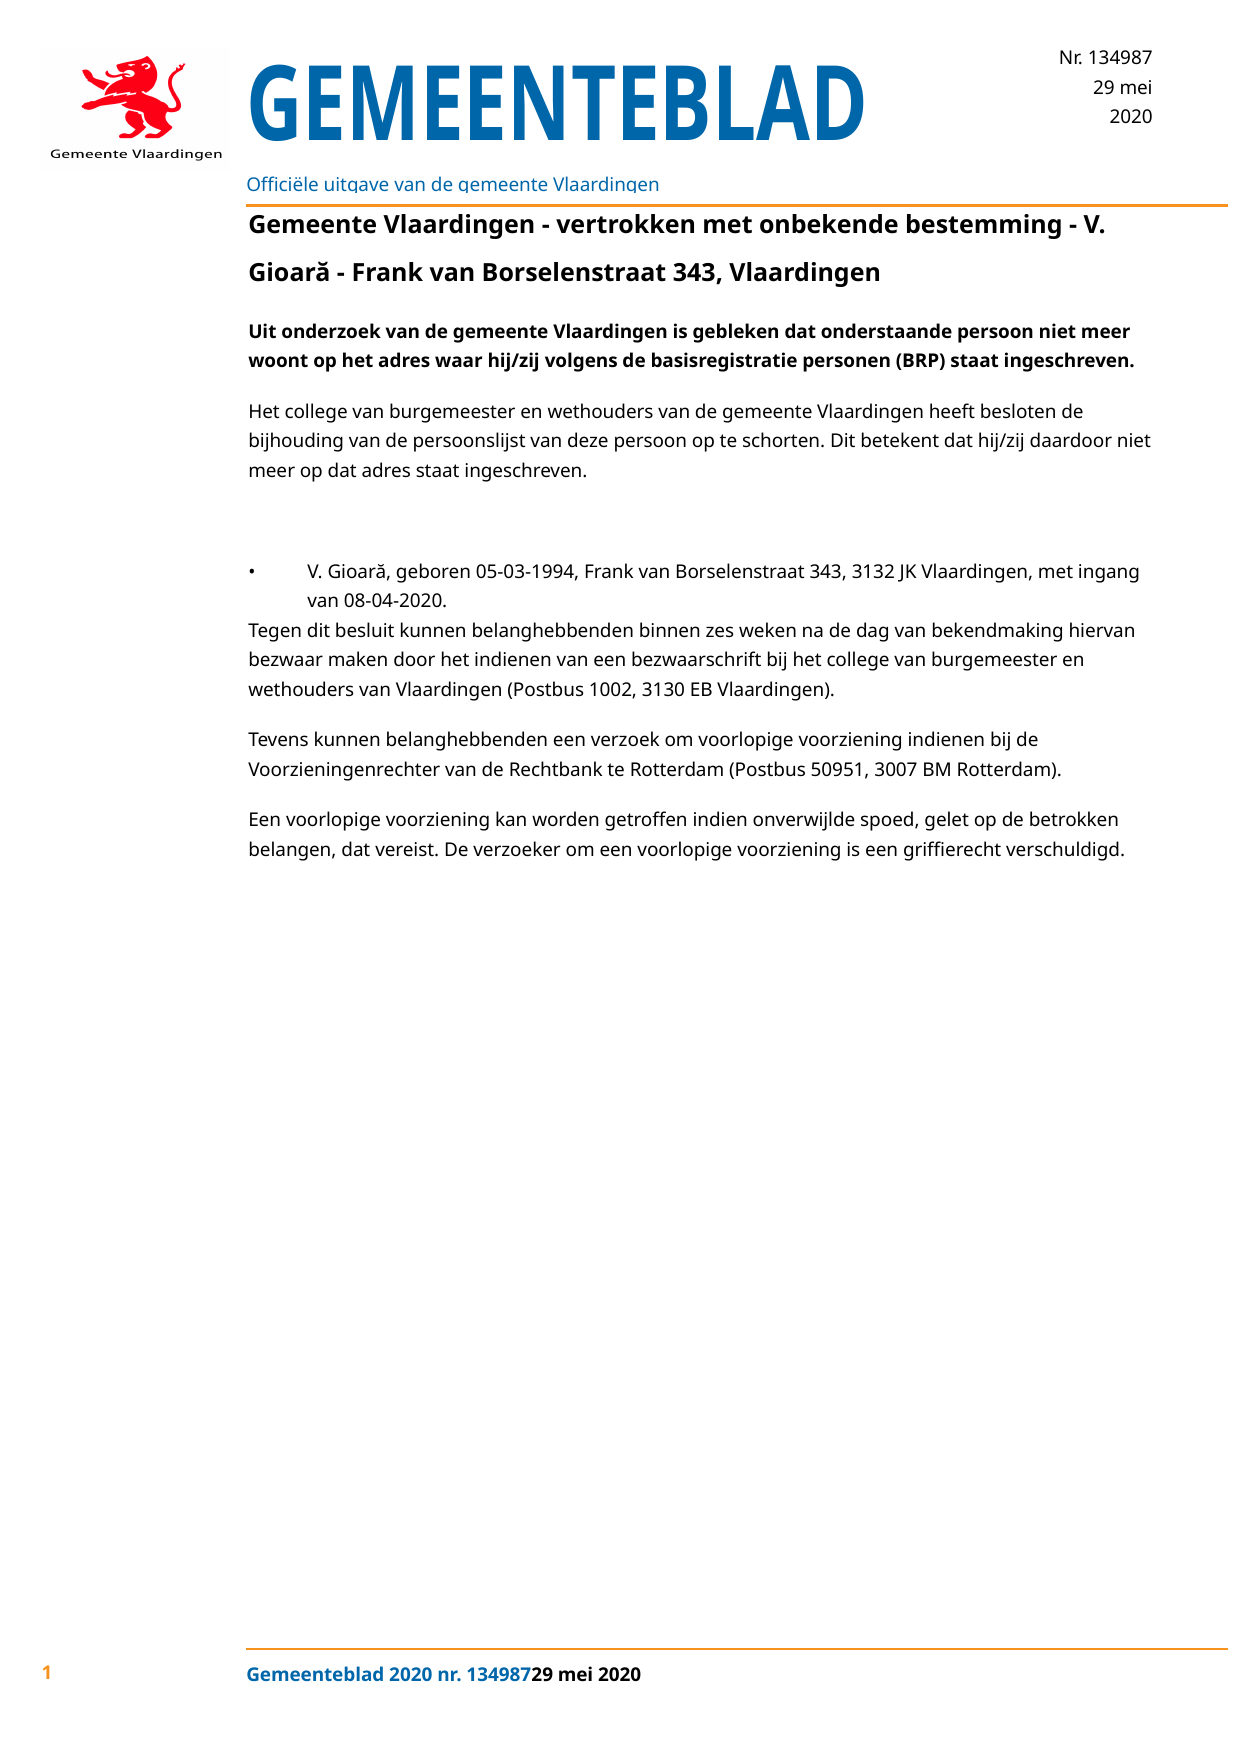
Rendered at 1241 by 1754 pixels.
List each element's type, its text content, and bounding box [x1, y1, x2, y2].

text Tegen dit besluit kunnen belanghebbenden binnen zes weken na de dag van bekendmaking hiervan bezwaar maken door het indienen van een bezwaarschrift bij het college van burgemeester en wethouders van Vlaardingen (Postbus 1002, 3130 EB Vlaardingen). [248, 617, 1152, 702]
list V. Gioară, geboren 05-03-1994, Frank van Borselenstraat 343, 3132 JK Vlaardingen, met ingang van 08-04-2020. [248, 558, 1152, 613]
text Een voorlopige voorziening kan worden getroffen indien onverwijlde spoed, gelet op de betrokken belangen, dat vereist. De verzoeker om een voorlopige voorziening is een griffierecht verschuldigd. [248, 807, 1152, 862]
text Het college van burgemeester en wethouders van de gemeente Vlaardingen heeft besloten de bijhouding van de persoonslijst van deze persoon op te schorten. Dit betekent dat hij/zij daardoor niet meer op dat adres staat ingeschreven. [248, 398, 1152, 483]
text Gemeente Vlaardingen - vertrokken met onbekende bestemming - V. Gioară - Frank van Borselenstraat 343, Vlaardingen [248, 207, 1152, 288]
text Tevens kunnen belanghebbenden een verzoek om voorlopige voorziening indienen bij de Voorzieningenrechter van de Rechtbank te Rotterdam (Postbus 50951, 3007 BM Rotterdam). [248, 727, 1152, 782]
picture [41, 47, 231, 172]
text Uit onderzoek van de gemeente Vlaardingen is gebleken dat onderstaande persoon niet meer woont op het adres waar hij/zij volgens de basisregistratie personen (BRP) staat ingeschreven. [248, 318, 1152, 373]
